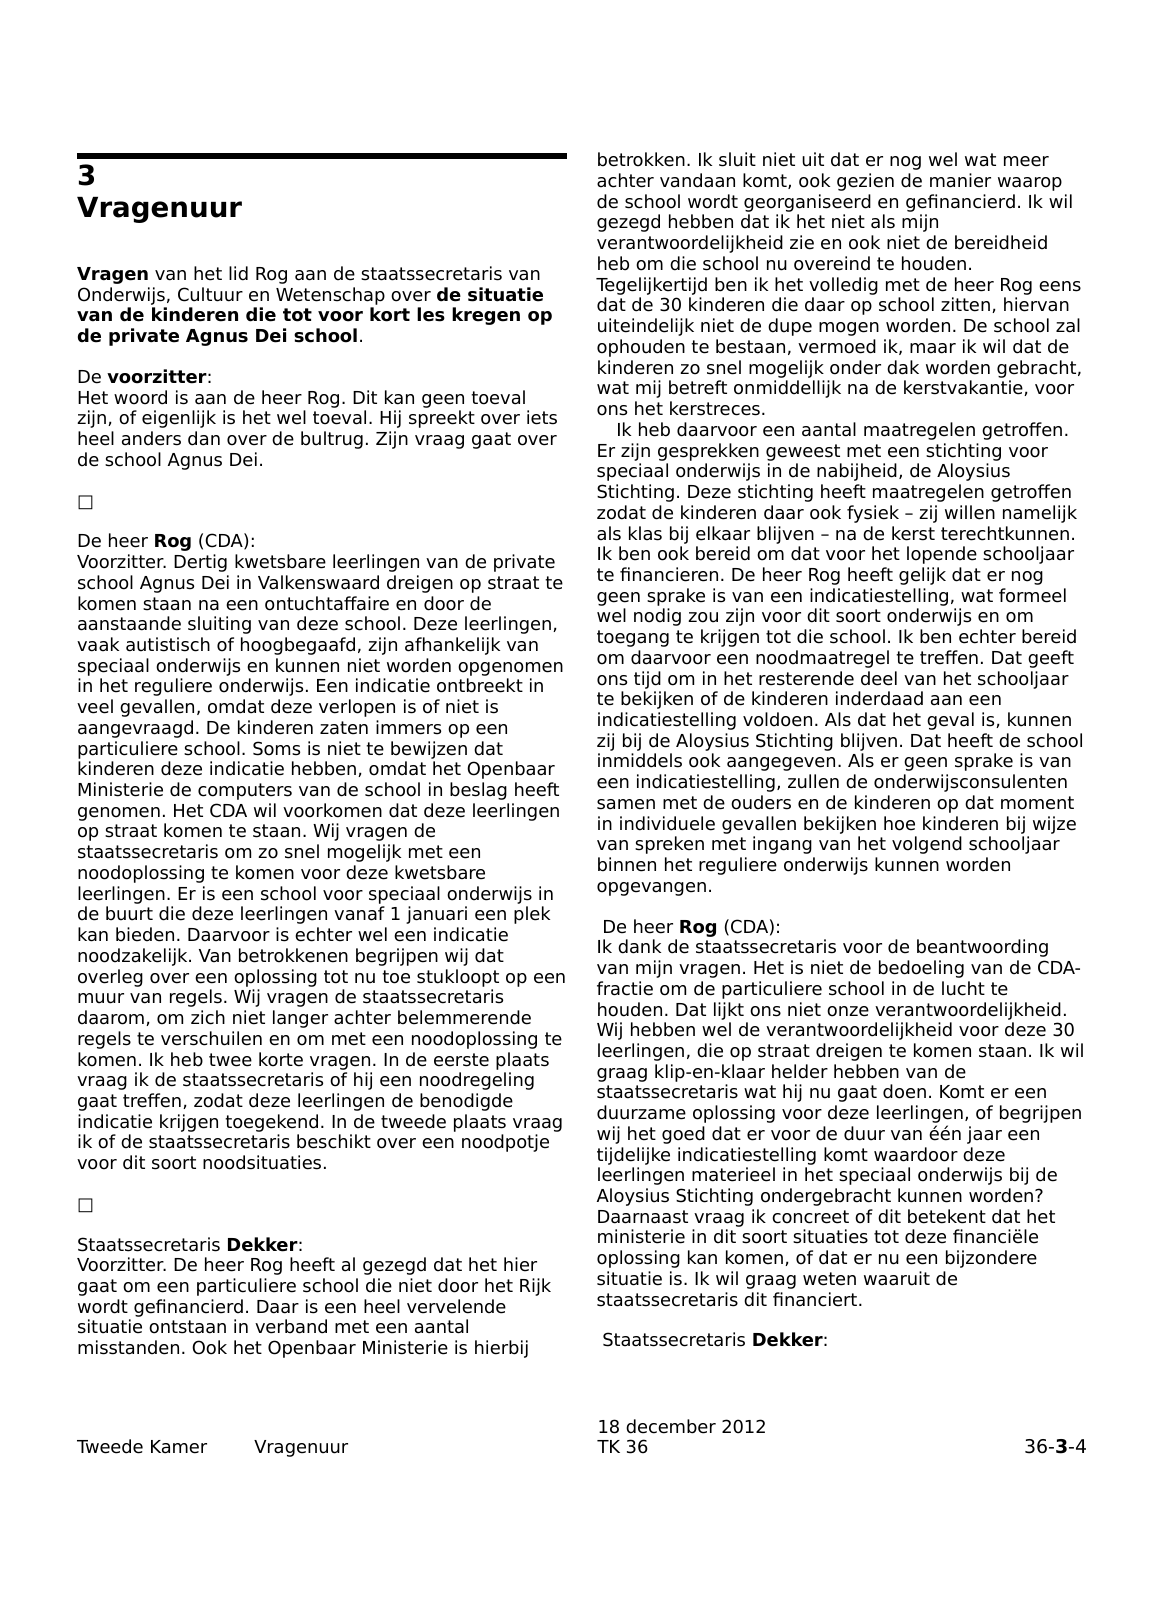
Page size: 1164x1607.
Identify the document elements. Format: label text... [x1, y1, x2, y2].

text □ [77, 1194, 567, 1214]
text De heer Rog (CDA): [77, 531, 567, 552]
text Vragen van het lid Rog aan de staatssecretaris van Onderwijs, Cultuur en Wetenschap over de situatie van de kinderen die tot voor kort les kregen op de private Agnus Dei school. [77, 264, 567, 347]
text betrokken. Ik sluit niet uit dat er nog wel wat meer achter vandaan komt, ook gezien de manier waarop de school wordt georganiseerd en gefinancierd. Ik wil gezegd hebben dat ik het niet als mijn verantwoordelijkheid zie en ook niet de bereidheid heb om die school nu overeind te houden. Tegelijkertijd ben ik het volledig met de heer Rog eens dat de 30 kinderen die daar op school zitten, hiervan uiteindelijk niet de dupe mogen worden. De school zal ophouden te bestaan, vermoed ik, maar ik wil dat de kinderen zo snel mogelijk onder dak worden gebracht, wat mij betreft onmiddellijk na de kerstvakantie, voor ons het kerstreces. [596, 150, 1087, 420]
text Ik heb daarvoor een aantal maatregelen getroffen. Er zijn gesprekken geweest met een stichting voor speciaal onderwijs in de nabijheid, de Aloysius Stichting. Deze stichting heeft maatregelen getroffen zodat de kinderen daar ook fysiek – zij willen namelijk als klas bij elkaar blijven – na de kerst terechtkunnen. Ik ben ook bereid om dat voor het lopende schooljaar te financieren. De heer Rog heeft gelijk dat er nog geen sprake is van een indicatiestelling, wat formeel wel nodig zou zijn voor dit soort onderwijs en om toegang te krijgen tot die school. Ik ben echter bereid om daarvoor een noodmaatregel te treffen. Dat geeft ons tijd om in het resterende deel van het schooljaar te bekijken of de kinderen inderdaad aan een indicatiestelling voldoen. Als dat het geval is, kunnen zij bij de Aloysius Stichting blijven. Dat heeft de school inmiddels ook aangegeven. Als er geen sprake is van een indicatiestelling, zullen de onderwijsconsulenten samen met de ouders en de kinderen op dat moment in individuele gevallen bekijken hoe kinderen bij wijze van spreken met ingang van het volgend schooljaar binnen het reguliere onderwijs kunnen worden opgevangen. [596, 420, 1087, 896]
text Voorzitter. Dertig kwetsbare leerlingen van de private school Agnus Dei in Valkenswaard dreigen op straat te komen staan na een ontuchtaffaire en door de aanstaande sluiting van deze school. Deze leerlingen, vaak autistisch of hoogbegaafd, zijn afhankelijk van speciaal onderwijs en kunnen niet worden opgenomen in het reguliere onderwijs. Een indicatie ontbreekt in veel gevallen, omdat deze verlopen is of niet is aangevraagd. De kinderen zaten immers op een particuliere school. Soms is niet te bewijzen dat kinderen deze indicatie hebben, omdat het Openbaar Ministerie de computers van de school in beslag heeft genomen. Het CDA wil voorkomen dat deze leerlingen op straat komen te staan. Wij vragen de staatssecretaris om zo snel mogelijk met een noodoplossing te komen voor deze kwetsbare leerlingen. Er is een school voor speciaal onderwijs in de buurt die deze leerlingen vanaf 1 januari een plek kan bieden. Daarvoor is echter wel een indicatie noodzakelijk. Van betrokkenen begrijpen wij dat overleg over een oplossing tot nu toe stukloopt op een muur van regels. Wij vragen de staatssecretaris daarom, om zich niet langer achter belemmerende regels te verschuilen en om met een noodoplossing te komen. Ik heb twee korte vragen. In de eerste plaats vraag ik de staatssecretaris of hij een noodregeling gaat treffen, zodat deze leerlingen de benodigde indicatie krijgen toegekend. In de tweede plaats vraag ik of de staatssecretaris beschikt over een noodpotje voor dit soort noodsituaties. [77, 552, 567, 1174]
text Het woord is aan de heer Rog. Dit kan geen toeval zijn, of eigenlijk is het wel toeval. Hij spreekt over iets heel anders dan over de bultrug. Zijn vraag gaat over de school Agnus Dei. [77, 387, 567, 470]
text Ik dank de staatssecretaris voor de beantwoording van mijn vragen. Het is niet de bedoeling van de CDA-fractie om de particuliere school in de lucht te houden. Dat lijkt ons niet onze verantwoordelijkheid. Wij hebben wel de verantwoordelijkheid voor deze 30 leerlingen, die op straat dreigen te komen staan. Ik wil graag klip-en-klaar helder hebben van de staatssecretaris wat hij nu gaat doen. Komt er een duurzame oplossing voor deze leerlingen, of begrijpen wij het goed dat er voor de duur van één jaar een tijdelijke indicatiestelling komt waardoor deze leerlingen materieel in het speciaal onderwijs bij de Aloysius Stichting ondergebracht kunnen worden? Daarnaast vraag ik concreet of dit betekent dat het ministerie in dit soort situaties tot deze financiële oplossing kan komen, of dat er nu een bijzondere situatie is. Ik wil graag weten waaruit de staatssecretaris dit financiert. [596, 937, 1087, 1310]
text Staatssecretaris Dekker: [77, 1234, 567, 1255]
text De heer Rog (CDA): [596, 916, 1087, 937]
text Voorzitter. De heer Rog heeft al gezegd dat het hier gaat om een particuliere school die niet door het Rijk wordt gefinancierd. Daar is een heel vervelende situatie ontstaan in verband met een aantal misstanden. Ook het Openbaar Ministerie is hierbij [77, 1255, 567, 1359]
text □ [77, 490, 567, 511]
text De voorzitter: [77, 367, 567, 387]
title 3 Vragenuur [77, 159, 567, 224]
text Staatssecretaris Dekker: [596, 1330, 1087, 1351]
